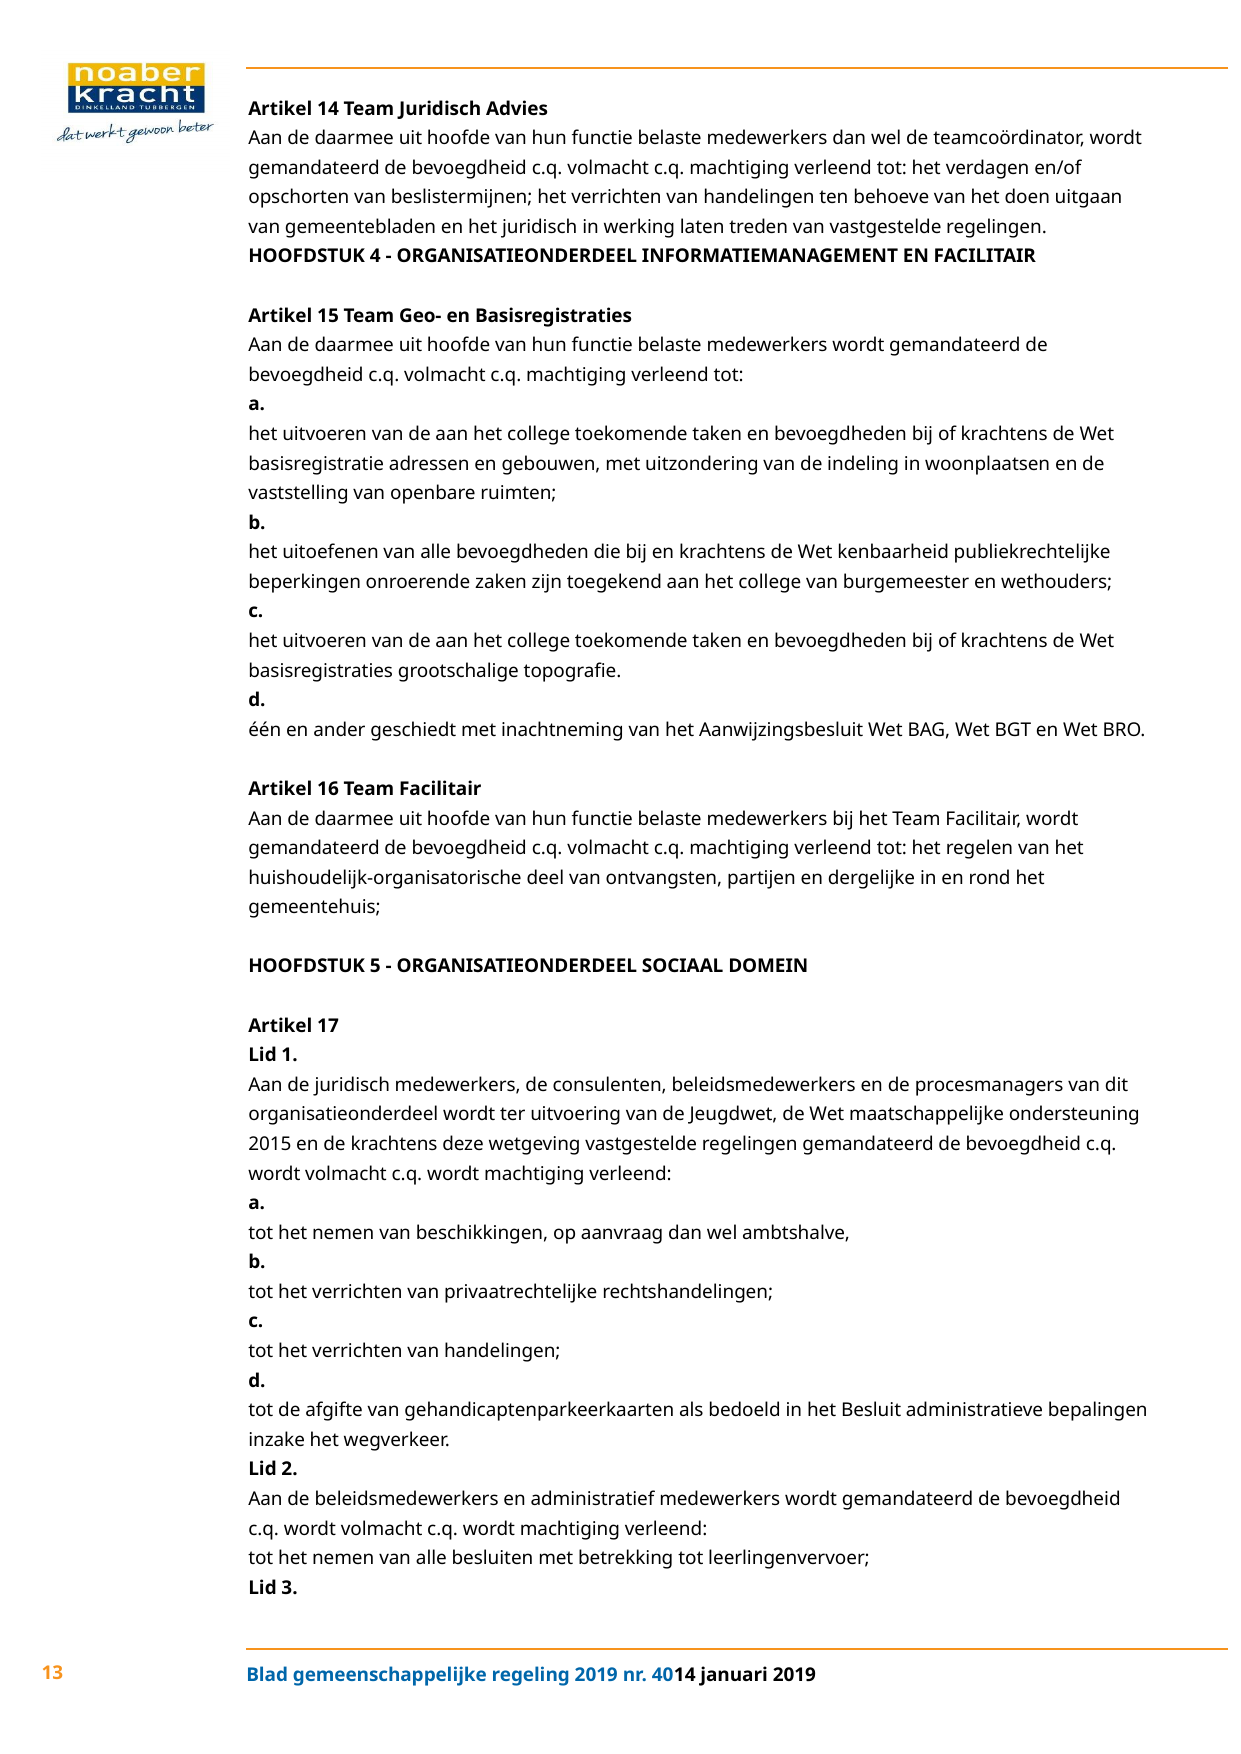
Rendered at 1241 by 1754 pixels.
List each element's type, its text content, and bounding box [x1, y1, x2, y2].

text Artikel 14 Team Juridisch Advies [248, 95, 1152, 121]
text tot het verrichten van handelingen; [248, 1337, 1152, 1363]
text Artikel 17 [248, 1012, 1152, 1038]
text Lid 3. [248, 1574, 1152, 1600]
text één en ander geschiedt met inachtneming van het Aanwijzingsbesluit Wet BAG, Wet BGT en Wet BRO. [248, 716, 1152, 742]
text Aan de beleidsmedewerkers en administratief medewerkers wordt gemandateerd de bevoegdheid c.q. wordt volmacht c.q. wordt machtiging verleend: [248, 1485, 1152, 1541]
text d. [248, 1367, 1152, 1393]
text d. [248, 686, 1152, 712]
text tot het nemen van beschikkingen, op aanvraag dan wel ambtshalve, [248, 1219, 1152, 1245]
text Aan de daarmee uit hoofde van hun functie belaste medewerkers wordt gemandateerd de bevoegdheid c.q. volmacht c.q. machtiging verleend tot: [248, 331, 1152, 387]
text c. [248, 598, 1152, 623]
text het uitvoeren van de aan het college toekomende taken en bevoegdheden bij of krachtens de Wet basisregistraties grootschalige topografie. [248, 627, 1152, 683]
text het uitvoeren van de aan het college toekomende taken en bevoegdheden bij of krachtens de Wet basisregistratie adressen en gebouwen, met uitzondering van de indeling in woonplaatsen en de vaststelling van openbare ruimten; [248, 420, 1152, 505]
text a. [248, 391, 1152, 416]
text b. [248, 509, 1152, 535]
text tot het verrichten van privaatrechtelijke rechtshandelingen; [248, 1278, 1152, 1304]
text Lid 2. [248, 1456, 1152, 1481]
text Artikel 15 Team Geo- en Basisregistraties [248, 302, 1152, 328]
text c. [248, 1308, 1152, 1333]
text a. [248, 1189, 1152, 1215]
text Lid 1. [248, 1041, 1152, 1067]
picture [41, 47, 231, 172]
text HOOFDSTUK 5 - ORGANISATIEONDERDEEL SOCIAAL DOMEIN [248, 953, 1152, 978]
text Aan de juridisch medewerkers, de consulenten, beleidsmedewerkers en de procesmanagers van dit organisatieonderdeel wordt ter uitvoering van de Jeugdwet, de Wet maatschappelijke ondersteuning 2015 en de krachtens deze wetgeving vastgestelde regelingen gemandateerd de bevoegdheid c.q. wordt volmacht c.q. wordt machtiging verleend: [248, 1071, 1152, 1186]
text HOOFDSTUK 4 - ORGANISATIEONDERDEEL INFORMATIEMANAGEMENT EN FACILITAIR [248, 243, 1152, 268]
text Artikel 16 Team Facilitair [248, 775, 1152, 801]
text Aan de daarmee uit hoofde van hun functie belaste medewerkers bij het Team Facilitair, wordt gemandateerd de bevoegdheid c.q. volmacht c.q. machtiging verleend tot: het regelen van het huishoudelijk-organisatorische deel van ontvangsten, partijen en dergelijke in en rond het gemeentehuis; [248, 805, 1152, 919]
text Aan de daarmee uit hoofde van hun functie belaste medewerkers dan wel de teamcoördinator, wordt gemandateerd de bevoegdheid c.q. volmacht c.q. machtiging verleend tot: het verdagen en/of opschorten van beslistermijnen; het verrichten van handelingen ten behoeve van het doen uitgaan van gemeentebladen en het juridisch in werking laten treden van vastgestelde regelingen. [248, 124, 1152, 239]
text het uitoefenen van alle bevoegdheden die bij en krachtens de Wet kenbaarheid publiekrechtelijke beperkingen onroerende zaken zijn toegekend aan het college van burgemeester en wethouders; [248, 538, 1152, 594]
text tot het nemen van alle besluiten met betrekking tot leerlingenvervoer; [248, 1544, 1152, 1570]
text b. [248, 1248, 1152, 1274]
text tot de afgifte van gehandicaptenparkeerkaarten als bedoeld in het Besluit administratieve bepalingen inzake het wegverkeer. [248, 1396, 1152, 1452]
